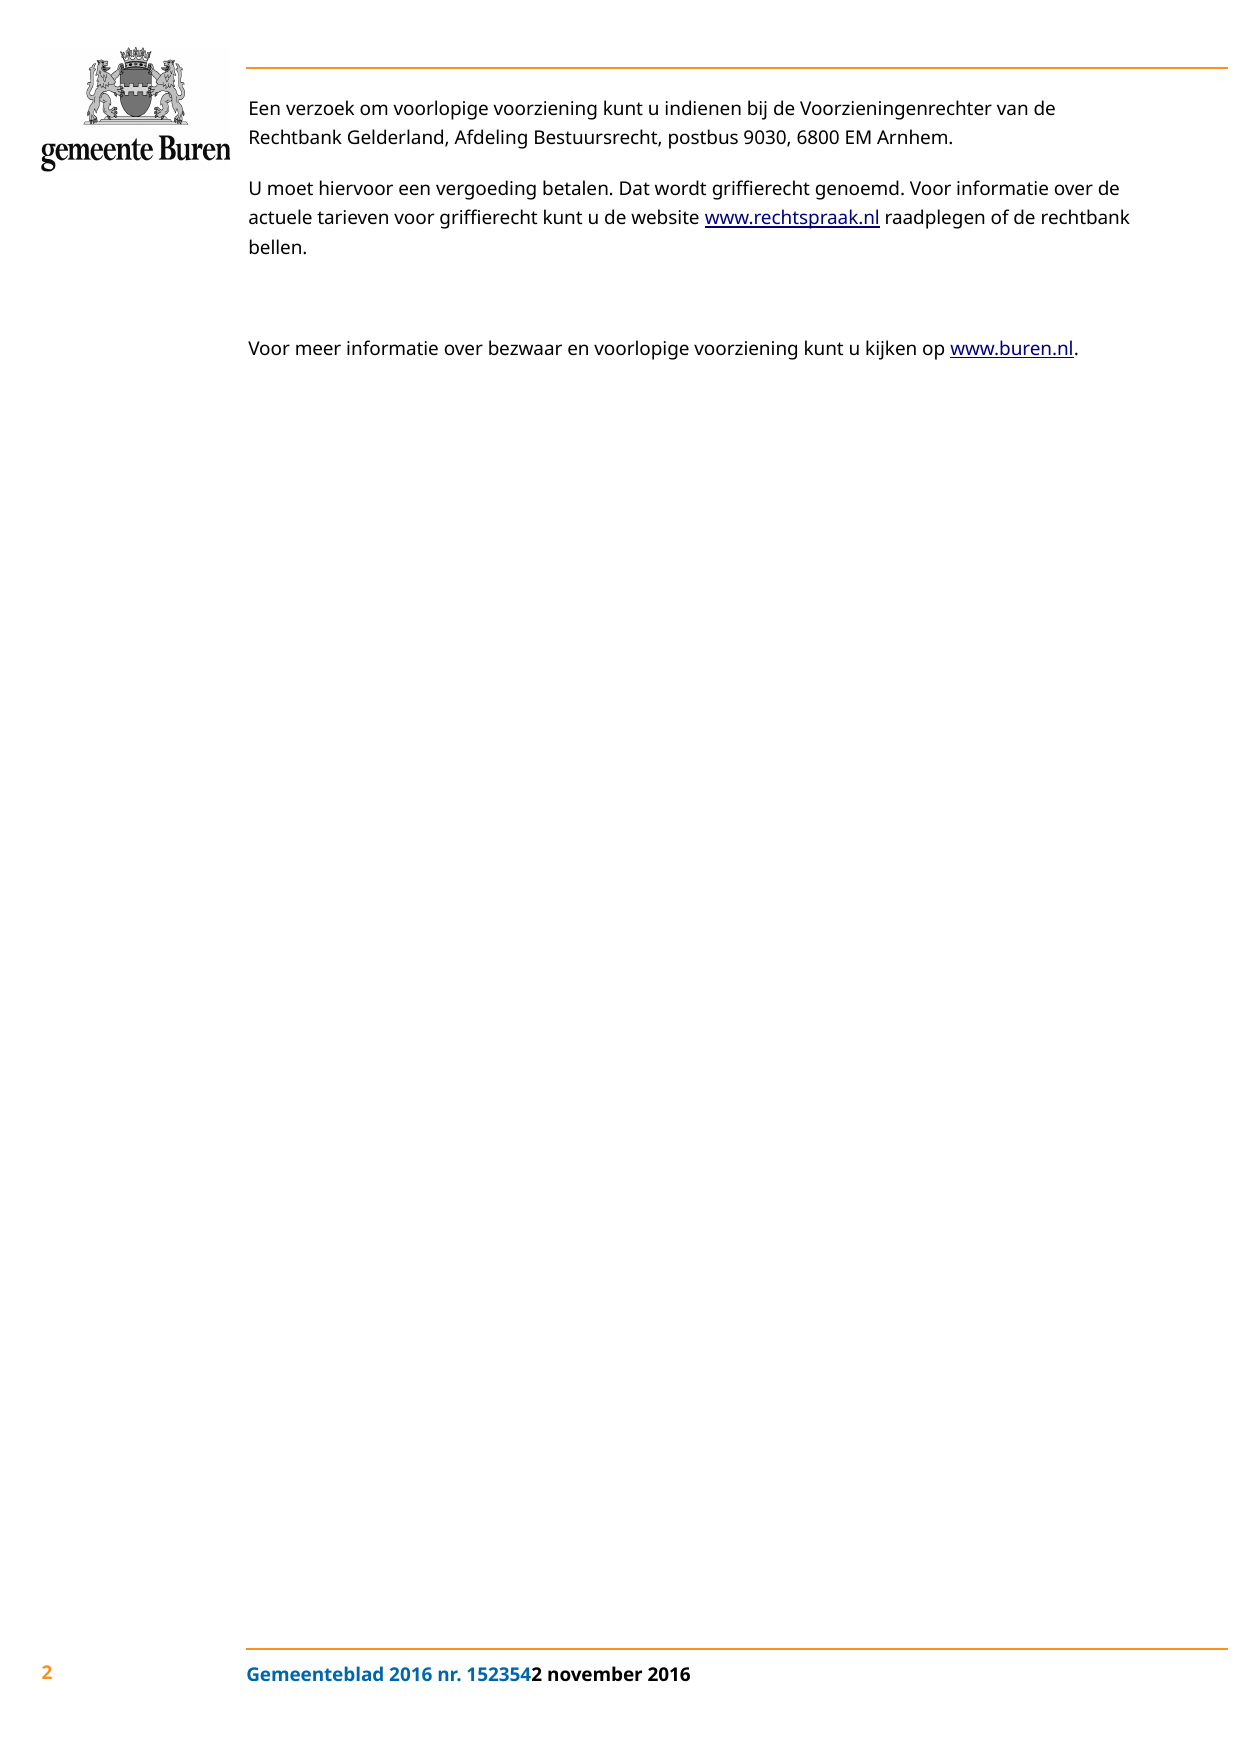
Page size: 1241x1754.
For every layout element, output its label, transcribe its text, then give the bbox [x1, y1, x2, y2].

text Een verzoek om voorlopige voorziening kunt u indienen bij de Voorzieningenrechter van de Rechtbank Gelderland, Afdeling Bestuursrecht, postbus 9030, 6800 EM Arnhem. [248, 95, 1152, 150]
picture [41, 47, 231, 172]
text Voor meer informatie over bezwaar en voorlopige voorziening kunt u kijken op www.buren.nl. [248, 335, 1152, 361]
text U moet hiervoor een vergoeding betalen. Dat wordt griffierecht genoemd. Voor informatie over de actuele tarieven voor griffierecht kunt u de website www.rechtspraak.nl raadplegen of de rechtbank bellen. [248, 175, 1152, 260]
